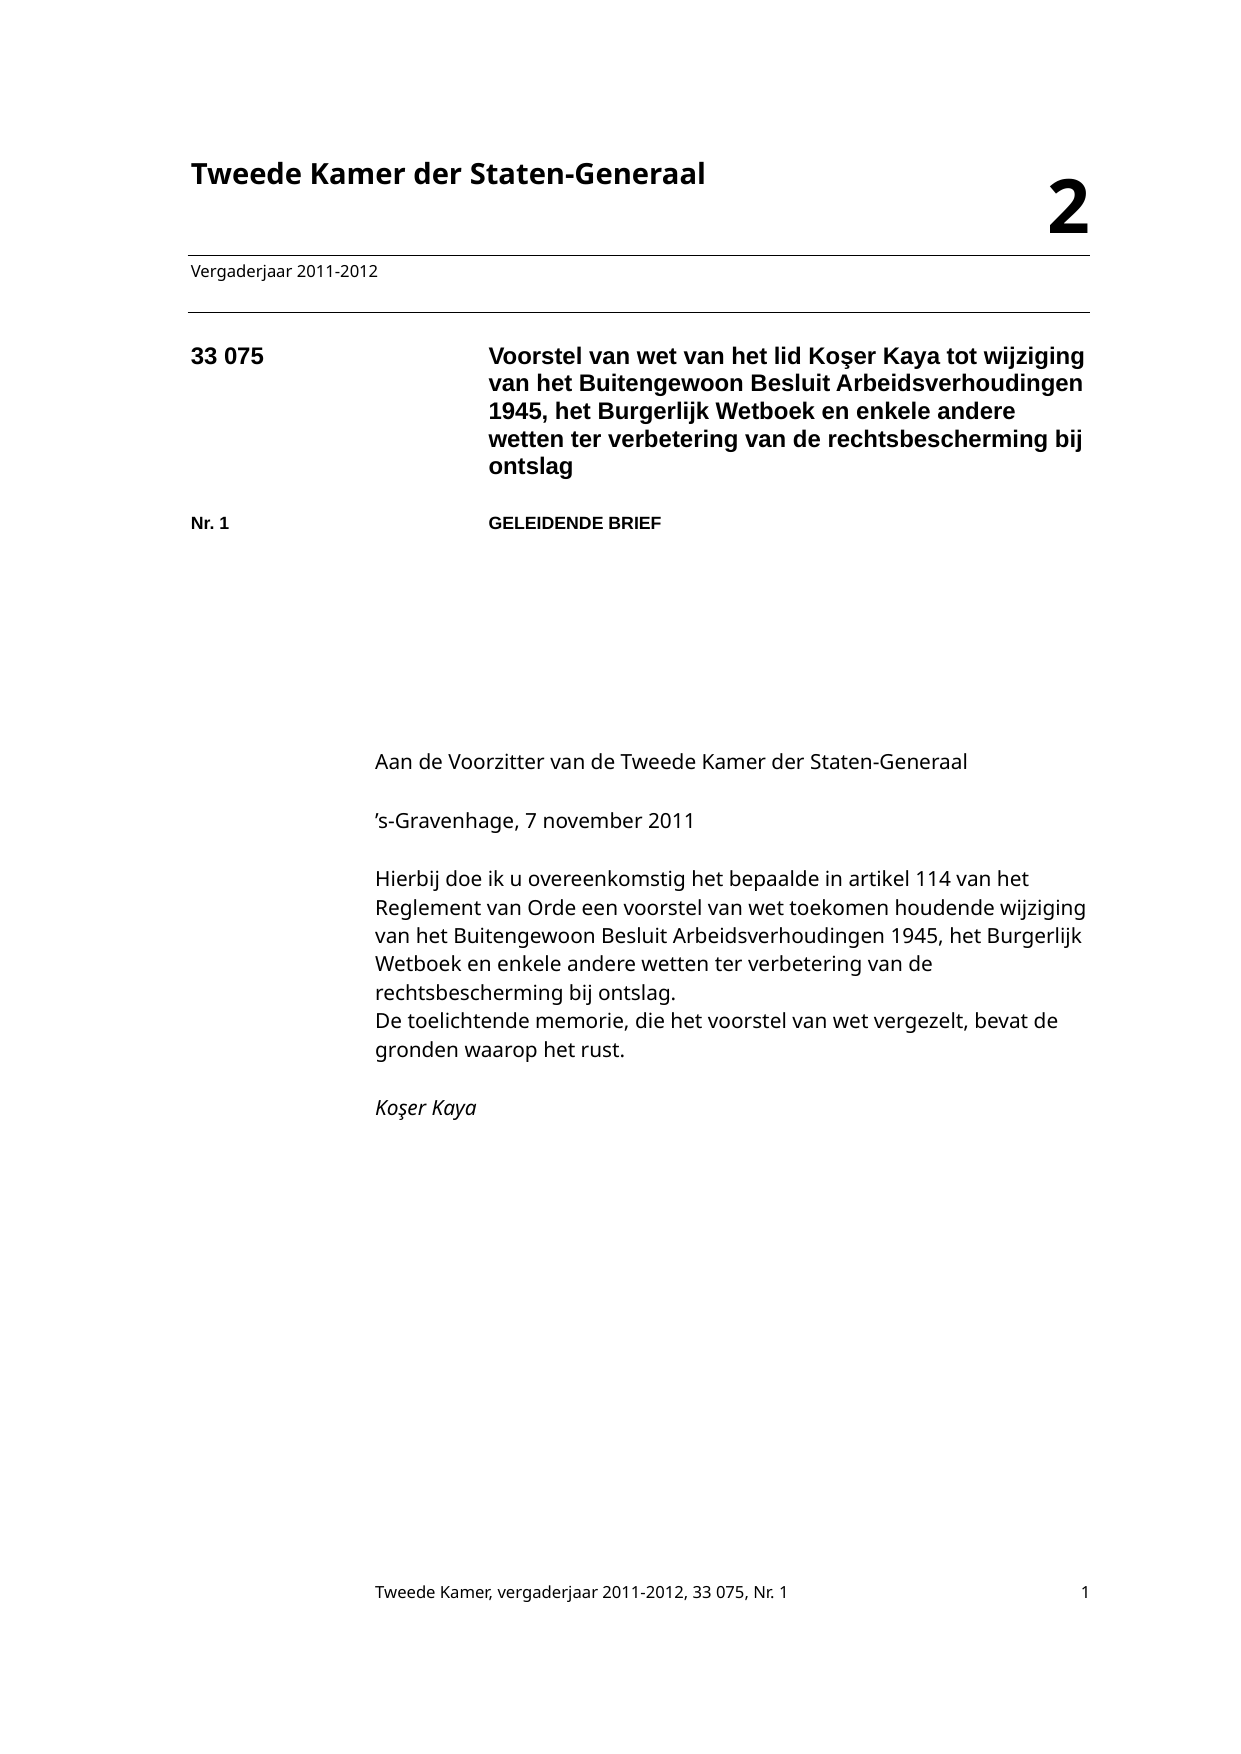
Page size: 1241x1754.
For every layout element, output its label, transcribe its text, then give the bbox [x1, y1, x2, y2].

table_cell Vergaderjaar 2011-2012 [188, 256, 485, 312]
table_cell Nr. 1 [188, 510, 485, 629]
table_cell GELEIDENDE BRIEF [485, 510, 1090, 629]
table_cell [485, 313, 1090, 339]
text Koşer Kaya [375, 1093, 1090, 1122]
table_header Tweede Kamer der Staten-Generaal [188, 150, 909, 255]
text Hierbij doe ik u overeenkomstig het bepaalde in artikel 114 van het Reglement van Orde een voorstel van wet toekomen houdende wijziging van het Buitengewoon Besluit Arbeidsverhoudingen 1945, het Burgerlijk Wetboek en enkele andere wetten ter verbetering van de rechtsbescherming bij ontslag. [375, 864, 1090, 1006]
table_cell [485, 256, 1090, 312]
table_cell [188, 313, 485, 339]
text ’s-Gravenhage, 7 november 2011 [375, 806, 1090, 834]
table_cell 33 075 [188, 339, 485, 510]
table_header 2 [910, 150, 1090, 255]
text Aan de Voorzitter van de Tweede Kamer der Staten-Generaal [375, 747, 1090, 776]
table_cell Voorstel van wet van het lid Koşer Kaya tot wijziging van het Buitengewoon Besluit Arbeidsverhoudingen 1945, het Burgerlijk Wetboek en enkele andere wetten ter verbetering van de rechtsbescherming bij ontslag [485, 339, 1090, 510]
text De toelichtende memorie, die het voorstel van wet vergezelt, bevat de gronden waarop het rust. [375, 1006, 1090, 1063]
